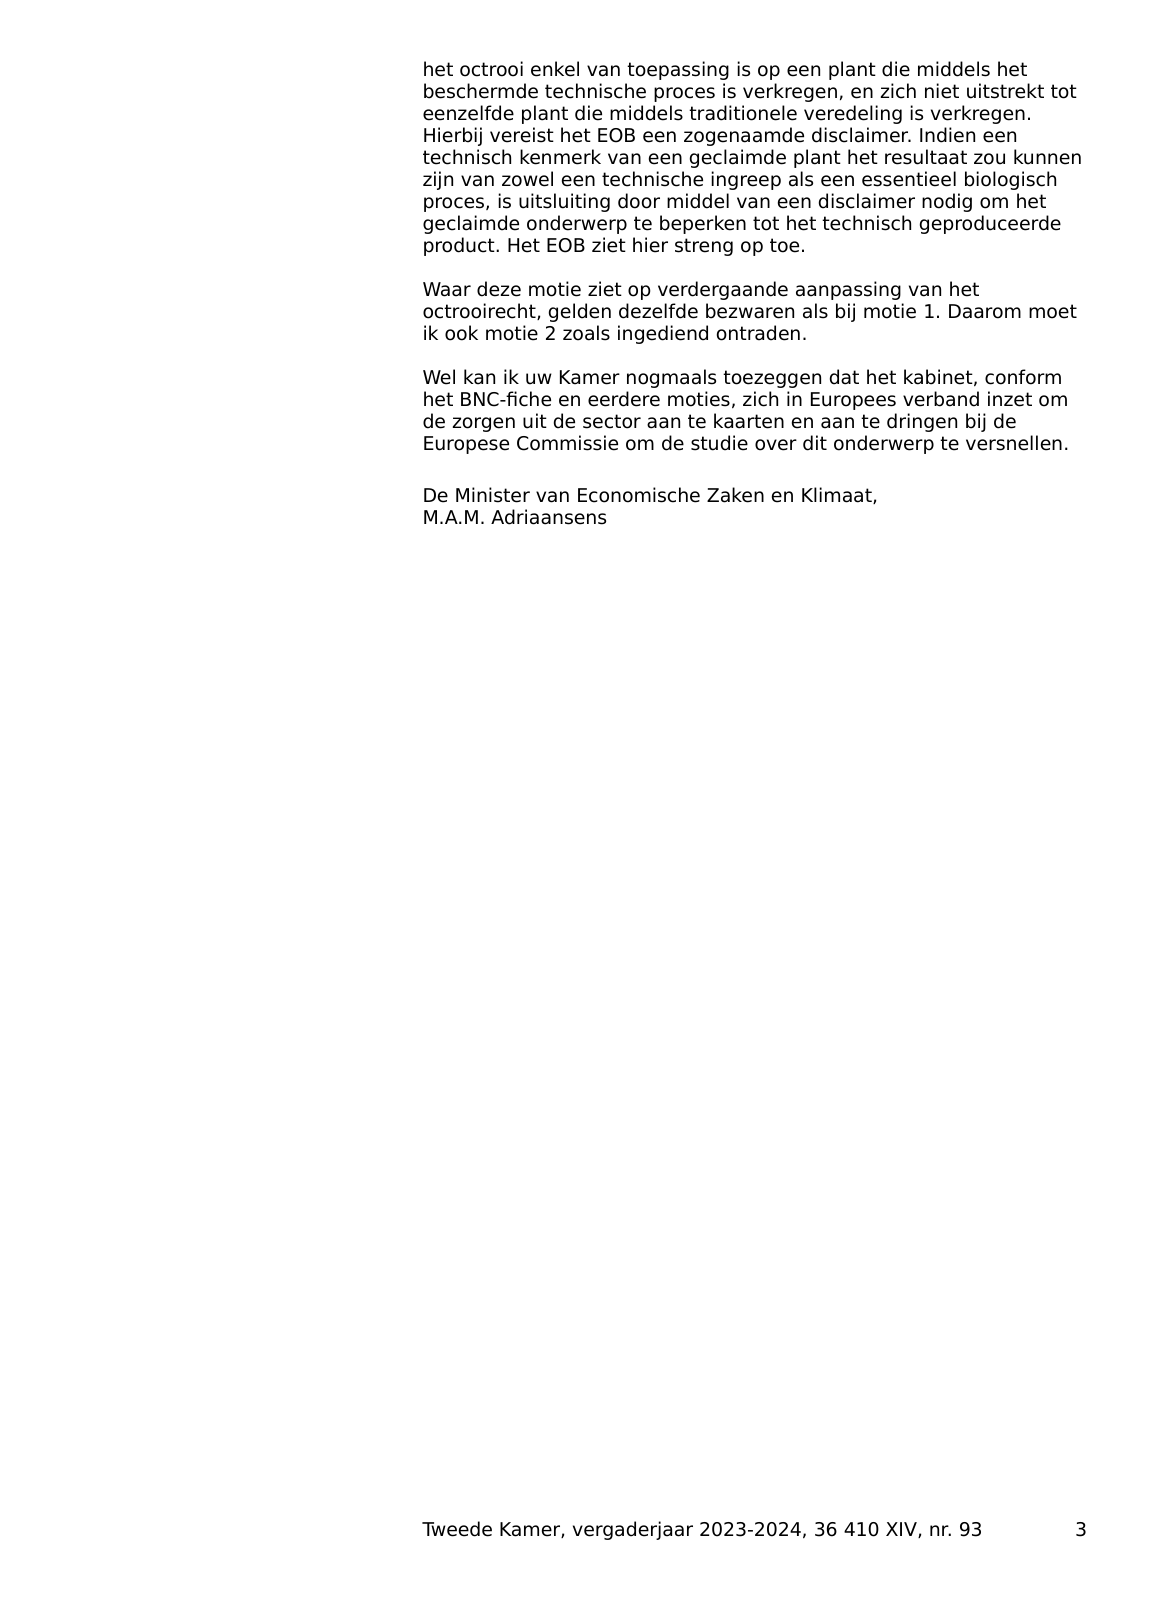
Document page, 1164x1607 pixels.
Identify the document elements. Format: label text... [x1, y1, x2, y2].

text het octrooi enkel van toepassing is op een plant die middels het beschermde technische proces is verkregen, en zich niet uitstrekt tot eenzelfde plant die middels traditionele veredeling is verkregen. Hierbij vereist het EOB een zogenaamde disclaimer. Indien een technisch kenmerk van een geclaimde plant het resultaat zou kunnen zijn van zowel een technische ingreep als een essentieel biologisch proces, is uitsluiting door middel van een disclaimer nodig om het geclaimde onderwerp te beperken tot het technisch geproduceerde product. Het EOB ziet hier streng op toe. [422, 59, 1087, 257]
text Wel kan ik uw Kamer nogmaals toezeggen dat het kabinet, conform het BNC-fiche en eerdere moties, zich in Europees verband inzet om de zorgen uit de sector aan te kaarten en aan te dringen bij de Europese Commissie om de studie over dit onderwerp te versnellen. [422, 367, 1087, 455]
text Waar deze motie ziet op verdergaande aanpassing van het octrooirecht, gelden dezelfde bezwaren als bij motie 1. Daarom moet ik ook motie 2 zoals ingediend ontraden. [422, 279, 1087, 345]
text De Minister van Economische Zaken en Klimaat, M.A.M. Adriaansens [422, 485, 1087, 529]
